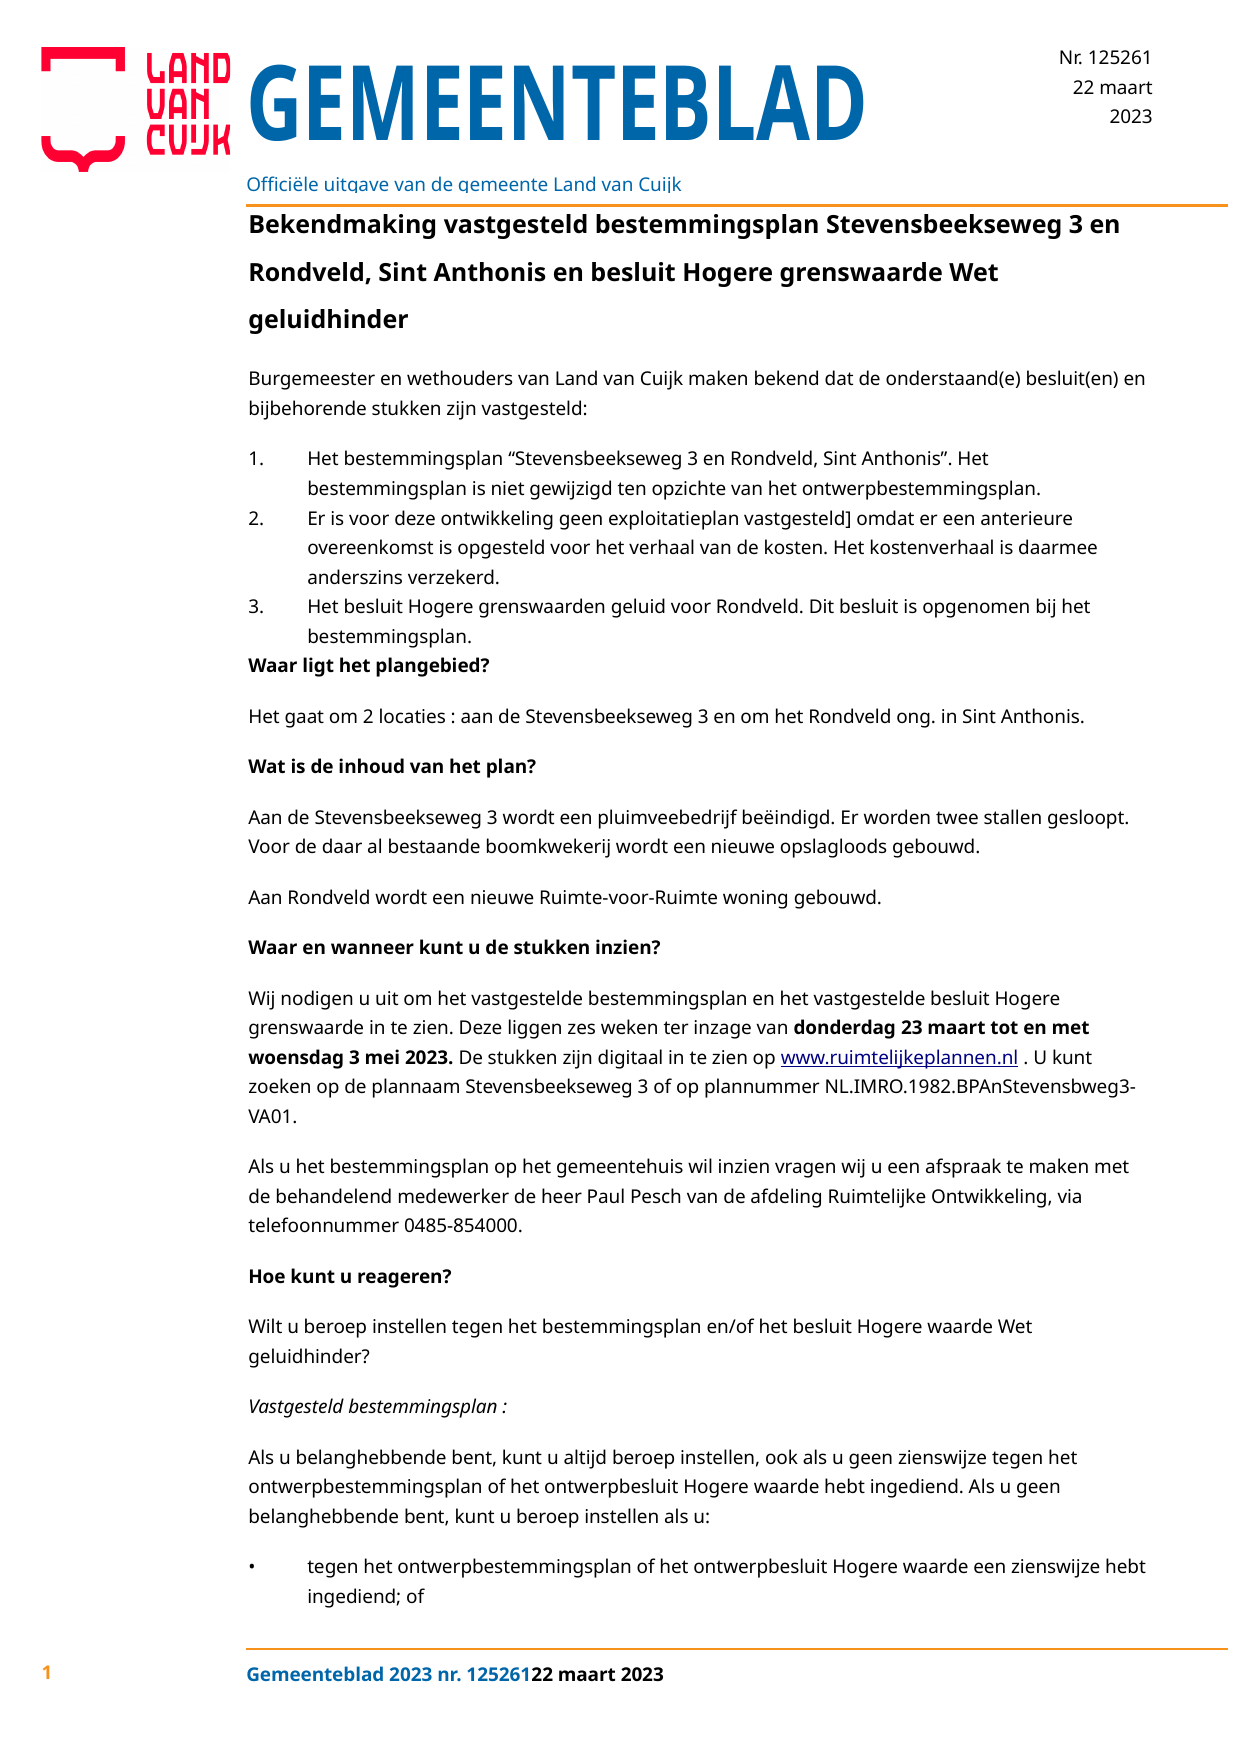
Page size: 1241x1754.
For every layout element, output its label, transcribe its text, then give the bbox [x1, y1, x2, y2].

text Aan Rondveld wordt een nieuwe Ruimte-voor-Ruimte woning gebouwd. [248, 884, 1152, 909]
text Bekendmaking vastgesteld bestemmingsplan Stevensbeekseweg 3 en Rondveld, Sint Anthonis en besluit Hogere grenswaarde Wet geluidhinder [248, 207, 1152, 336]
text Als u het bestemmingsplan op het gemeentehuis wil inzien vragen wij u een afspraak te maken met de behandelend medewerker de heer Paul Pesch van de afdeling Ruimtelijke Ontwikkeling, via telefoonnummer 0485-854000. [248, 1153, 1152, 1238]
list Er is voor deze ontwikkeling geen exploitatieplan vastgesteld] omdat er een anterieure overeenkomst is opgesteld voor het verhaal van de kosten. Het kostenverhaal is daarmee anderszins verzekerd. [248, 505, 1152, 589]
text Waar ligt het plangebied? [248, 653, 1152, 678]
text Wat is de inhoud van het plan? [248, 753, 1152, 779]
text Wij nodigen u uit om het vastgestelde bestemmingsplan en het vastgestelde besluit Hogere grenswaarde in te zien. Deze liggen zes weken ter inzage van donderdag 23 maart tot en met woensdag 3 mei 2023. De stukken zijn digitaal in te zien op www.ruimtelijkeplannen.nl . U kunt zoeken op de plannaam Stevensbeekseweg 3 of op plannummer NL.IMRO.1982.BPAnStevensbweg3-VA01. [248, 985, 1152, 1129]
list Het besluit Hogere grenswaarden geluid voor Rondveld. Dit besluit is opgenomen bij het bestemmingsplan. [248, 593, 1152, 649]
text Het gaat om 2 locaties : aan de Stevensbeekseweg 3 en om het Rondveld ong. in Sint Anthonis. [248, 703, 1152, 729]
text Aan de Stevensbeekseweg 3 wordt een pluimveebedrijf beëindigd. Er worden twee stallen gesloopt. Voor de daar al bestaande boomkwekerij wordt een nieuwe opslagloods gebouwd. [248, 804, 1152, 859]
text Burgemeester en wethouders van Land van Cuijk maken bekend dat de onderstaand(e) besluit(en) en bijbehorende stukken zijn vastgesteld: [248, 366, 1152, 421]
text Vastgesteld bestemmingsplan : [248, 1393, 1152, 1419]
text Als u belanghebbende bent, kunt u altijd beroep instellen, ook als u geen zienswijze tegen het ontwerpbestemmingsplan of het ontwerpbesluit Hogere waarde hebt ingediend. Als u geen belanghebbende bent, kunt u beroep instellen als u: [248, 1444, 1152, 1529]
text Hoe kunt u reageren? [248, 1263, 1152, 1289]
text Wilt u beroep instellen tegen het bestemmingsplan en/of het besluit Hogere waarde Wet geluidhinder? [248, 1313, 1152, 1369]
text Waar en wanneer kunt u de stukken inzien? [248, 934, 1152, 960]
list tegen het ontwerpbestemmingsplan of het ontwerpbesluit Hogere waarde een zienswijze hebt ingediend; of [248, 1553, 1152, 1609]
list Het bestemmingsplan “Stevensbeekseweg 3 en Rondveld, Sint Anthonis”. Het bestemmingsplan is niet gewijzigd ten opzichte van het ontwerpbestemmingsplan. [248, 446, 1152, 501]
picture [41, 47, 231, 172]
